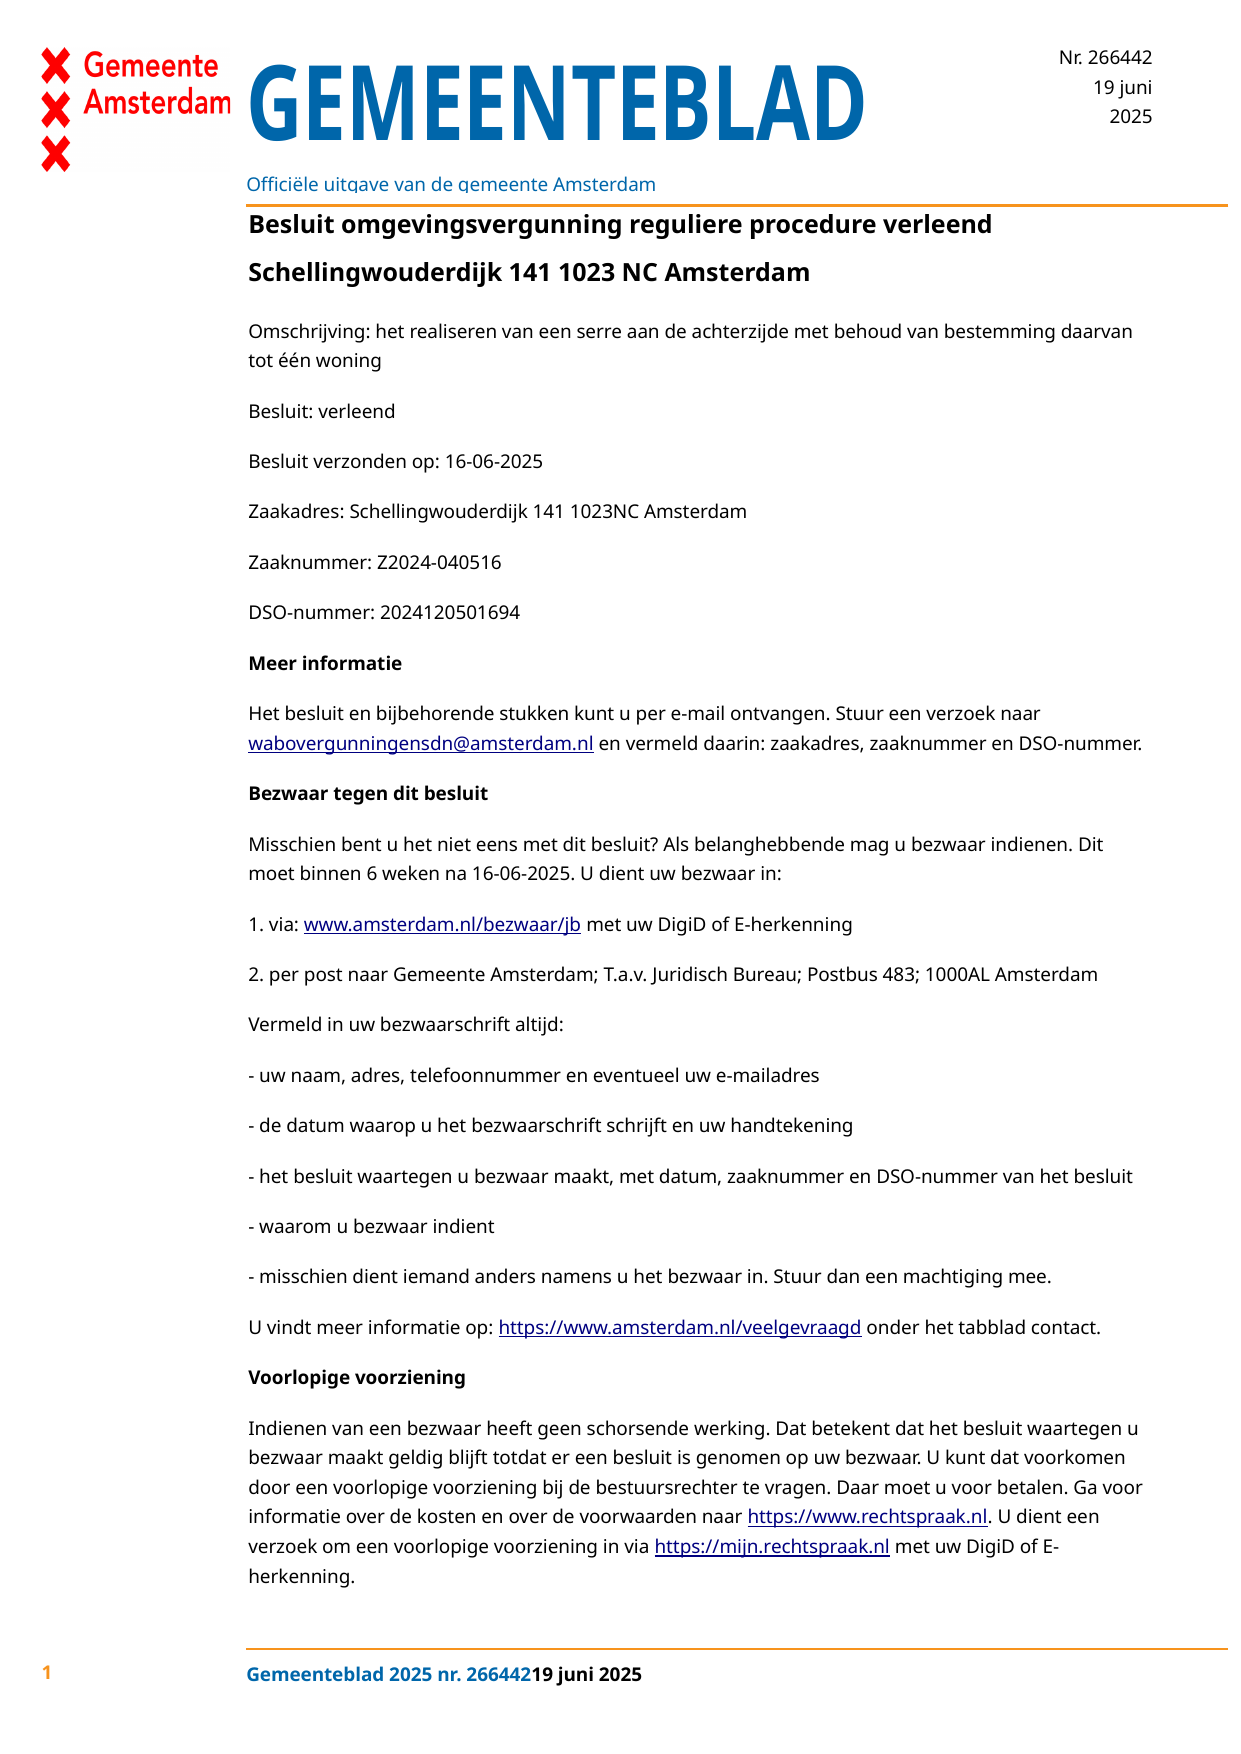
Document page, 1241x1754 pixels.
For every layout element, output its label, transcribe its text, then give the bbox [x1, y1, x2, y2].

text Misschien bent u het niet eens met dit besluit? Als belanghebbende mag u bezwaar indienen. Dit moet binnen 6 weken na 16-06-2025. U dient uw bezwaar in: [248, 831, 1152, 886]
text Zaakadres: Schellingwouderdijk 141 1023NC Amsterdam [248, 499, 1152, 524]
text Besluit verzonden op: 16-06-2025 [248, 448, 1152, 474]
text Bezwaar tegen dit besluit [248, 780, 1152, 806]
text - waarom u bezwaar indient [248, 1213, 1152, 1239]
text DSO-nummer: 2024120501694 [248, 599, 1152, 625]
text Vermeld in uw bezwaarschrift altijd: [248, 1012, 1152, 1037]
text U vindt meer informatie op: https://www.amsterdam.nl/veelgevraagd onder het tabblad contact. [248, 1314, 1152, 1340]
text Zaaknummer: Z2024-040516 [248, 549, 1152, 575]
text Besluit: verleend [248, 398, 1152, 424]
text Omschrijving: het realiseren van een serre aan de achterzijde met behoud van bestemming daarvan tot één woning [248, 318, 1152, 373]
text - uw naam, adres, telefoonnummer en eventueel uw e-mailadres [248, 1062, 1152, 1088]
text Voorlopige voorziening [248, 1364, 1152, 1390]
text Indienen van een bezwaar heeft geen schorsende werking. Dat betekent dat het besluit waartegen u bezwaar maakt geldig blijft totdat er een besluit is genomen op uw bezwaar. U kunt dat voorkomen door een voorlopige voorziening bij de bestuursrechter te vragen. Daar moet u voor betalen. Ga voor informatie over de kosten en over de voorwaarden naar https://www.rechtspraak.nl. U dient een verzoek om een voorlopige voorziening in via https://mijn.rechtspraak.nl met uw DigiD of E-herkenning. [248, 1415, 1152, 1589]
picture [41, 47, 231, 172]
text - de datum waarop u het bezwaarschrift schrijft en uw handtekening [248, 1112, 1152, 1138]
text Het besluit en bijbehorende stukken kunt u per e-mail ontvangen. Stuur een verzoek naar wabovergunningensdn@amsterdam.nl en vermeld daarin: zaakadres, zaaknummer en DSO-nummer. [248, 700, 1152, 756]
text Besluit omgevingsvergunning reguliere procedure verleend Schellingwouderdijk 141 1023 NC Amsterdam [248, 207, 1152, 288]
text - het besluit waartegen u bezwaar maakt, met datum, zaaknummer en DSO-nummer van het besluit [248, 1163, 1152, 1189]
text - misschien dient iemand anders namens u het bezwaar in. Stuur dan een machtiging mee. [248, 1264, 1152, 1289]
text Meer informatie [248, 650, 1152, 676]
text 2. per post naar Gemeente Amsterdam; T.a.v. Juridisch Bureau; Postbus 483; 1000AL Amsterdam [248, 961, 1152, 987]
text 1. via: www.amsterdam.nl/bezwaar/jb met uw DigiD of E-herkenning [248, 911, 1152, 937]
